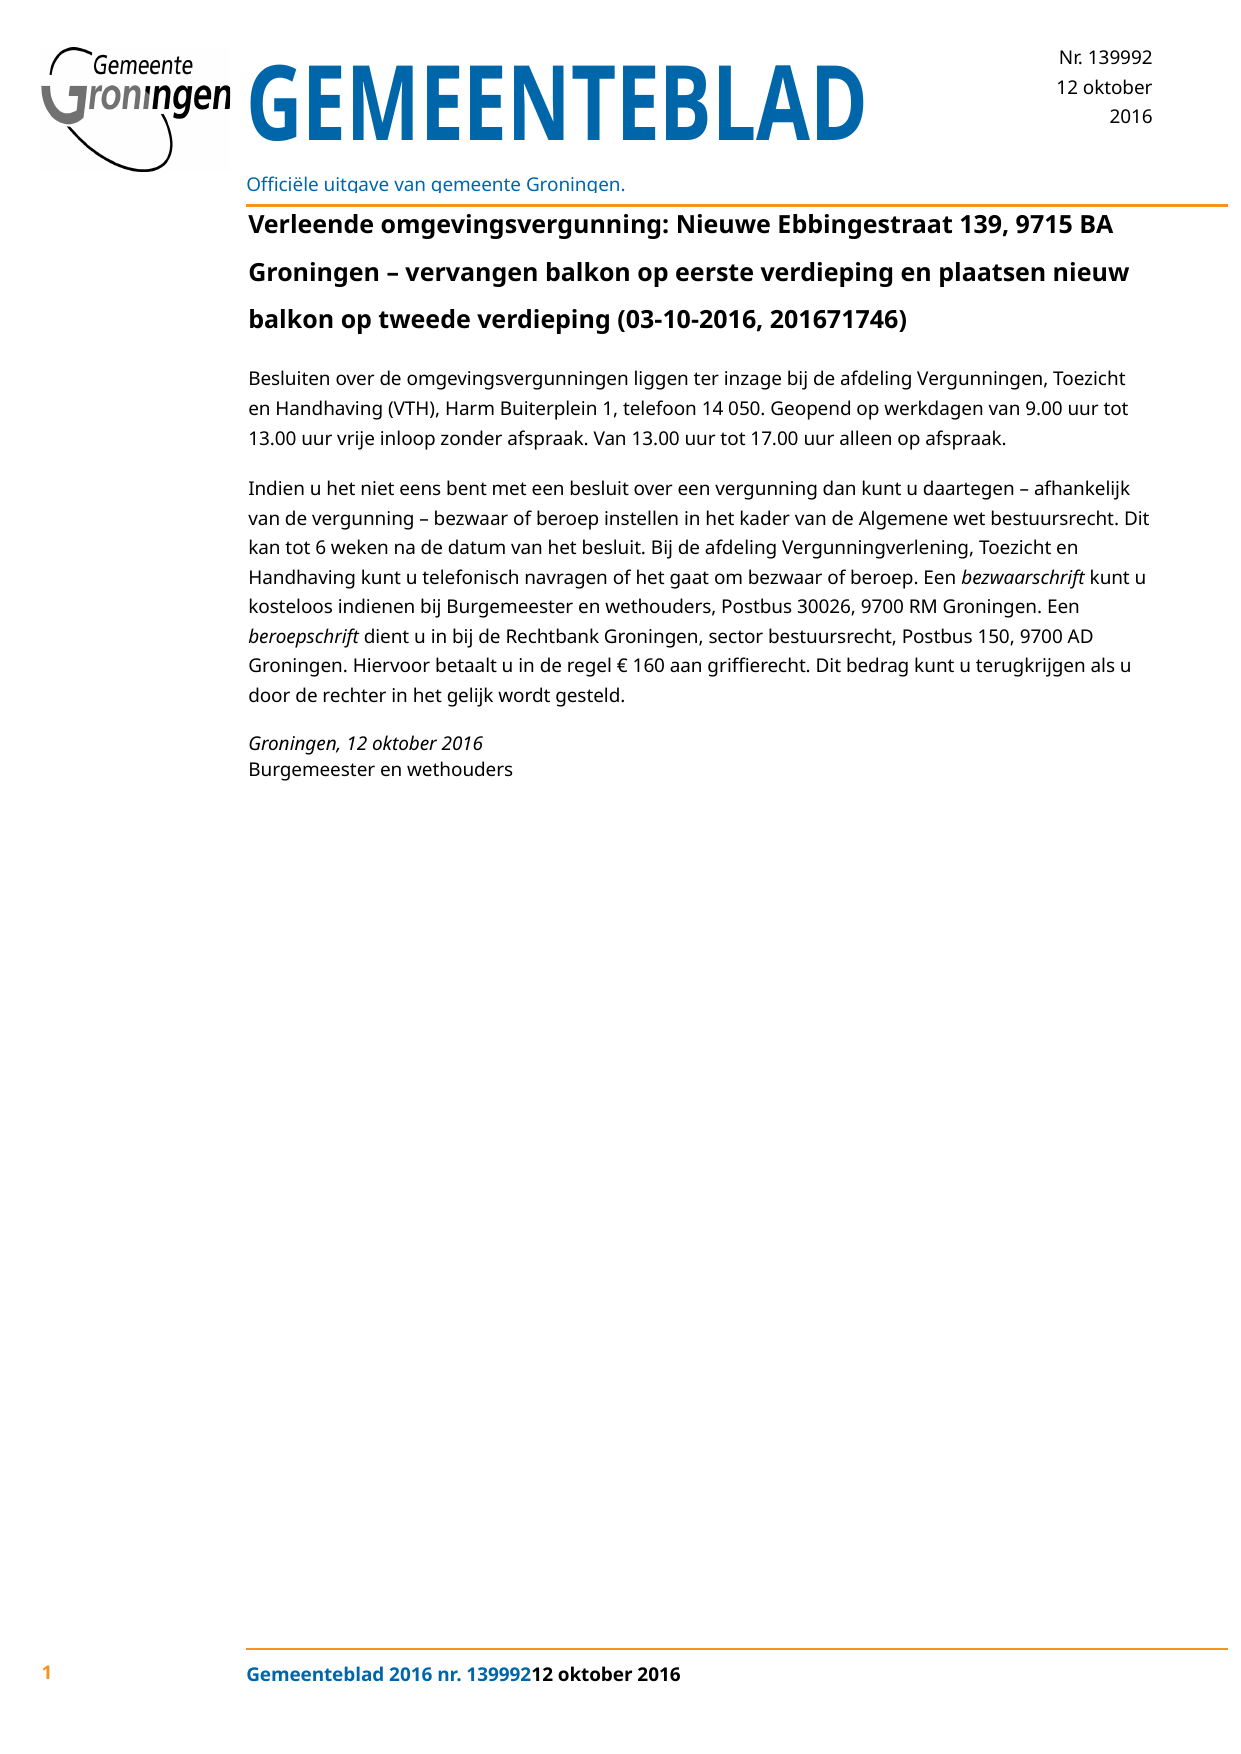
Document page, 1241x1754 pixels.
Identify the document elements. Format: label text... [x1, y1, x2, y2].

picture [41, 47, 231, 172]
text Groningen, 12 oktober 2016 [248, 730, 1152, 756]
text Indien u het niet eens bent met een besluit over een vergunning dan kunt u daartegen – afhankelijk van de vergunning – bezwaar of beroep instellen in het kader van de Algemene wet bestuursrecht. Dit kan tot 6 weken na de datum van het besluit. Bij de afdeling Vergunningverlening, Toezicht en Handhaving kunt u telefonisch navragen of het gaat om bezwaar of beroep. Een bezwaarschrift kunt u kosteloos indienen bij Burgemeester en wethouders, Postbus 30026, 9700 RM Groningen. Een beroepschrift dient u in bij de Rechtbank Groningen, sector bestuursrecht, Postbus 150, 9700 AD Groningen. Hiervoor betaalt u in de regel € 160 aan griffierecht. Dit bedrag kunt u terugkrijgen als u door de rechter in het gelijk wordt gesteld. [248, 475, 1152, 708]
text Verleende omgevingsvergunning: Nieuwe Ebbingestraat 139, 9715 BA Groningen – vervangen balkon op eerste verdieping en plaatsen nieuw balkon op tweede verdieping (03-10-2016, 201671746) [248, 207, 1152, 336]
text Burgemeester en wethouders [248, 756, 1152, 781]
text Besluiten over de omgevingsvergunningen liggen ter inzage bij de afdeling Vergunningen, Toezicht en Handhaving (VTH), Harm Buiterplein 1, telefoon 14 050. Geopend op werkdagen van 9.00 uur tot 13.00 uur vrije inloop zonder afspraak. Van 13.00 uur tot 17.00 uur alleen op afspraak. [248, 366, 1152, 450]
